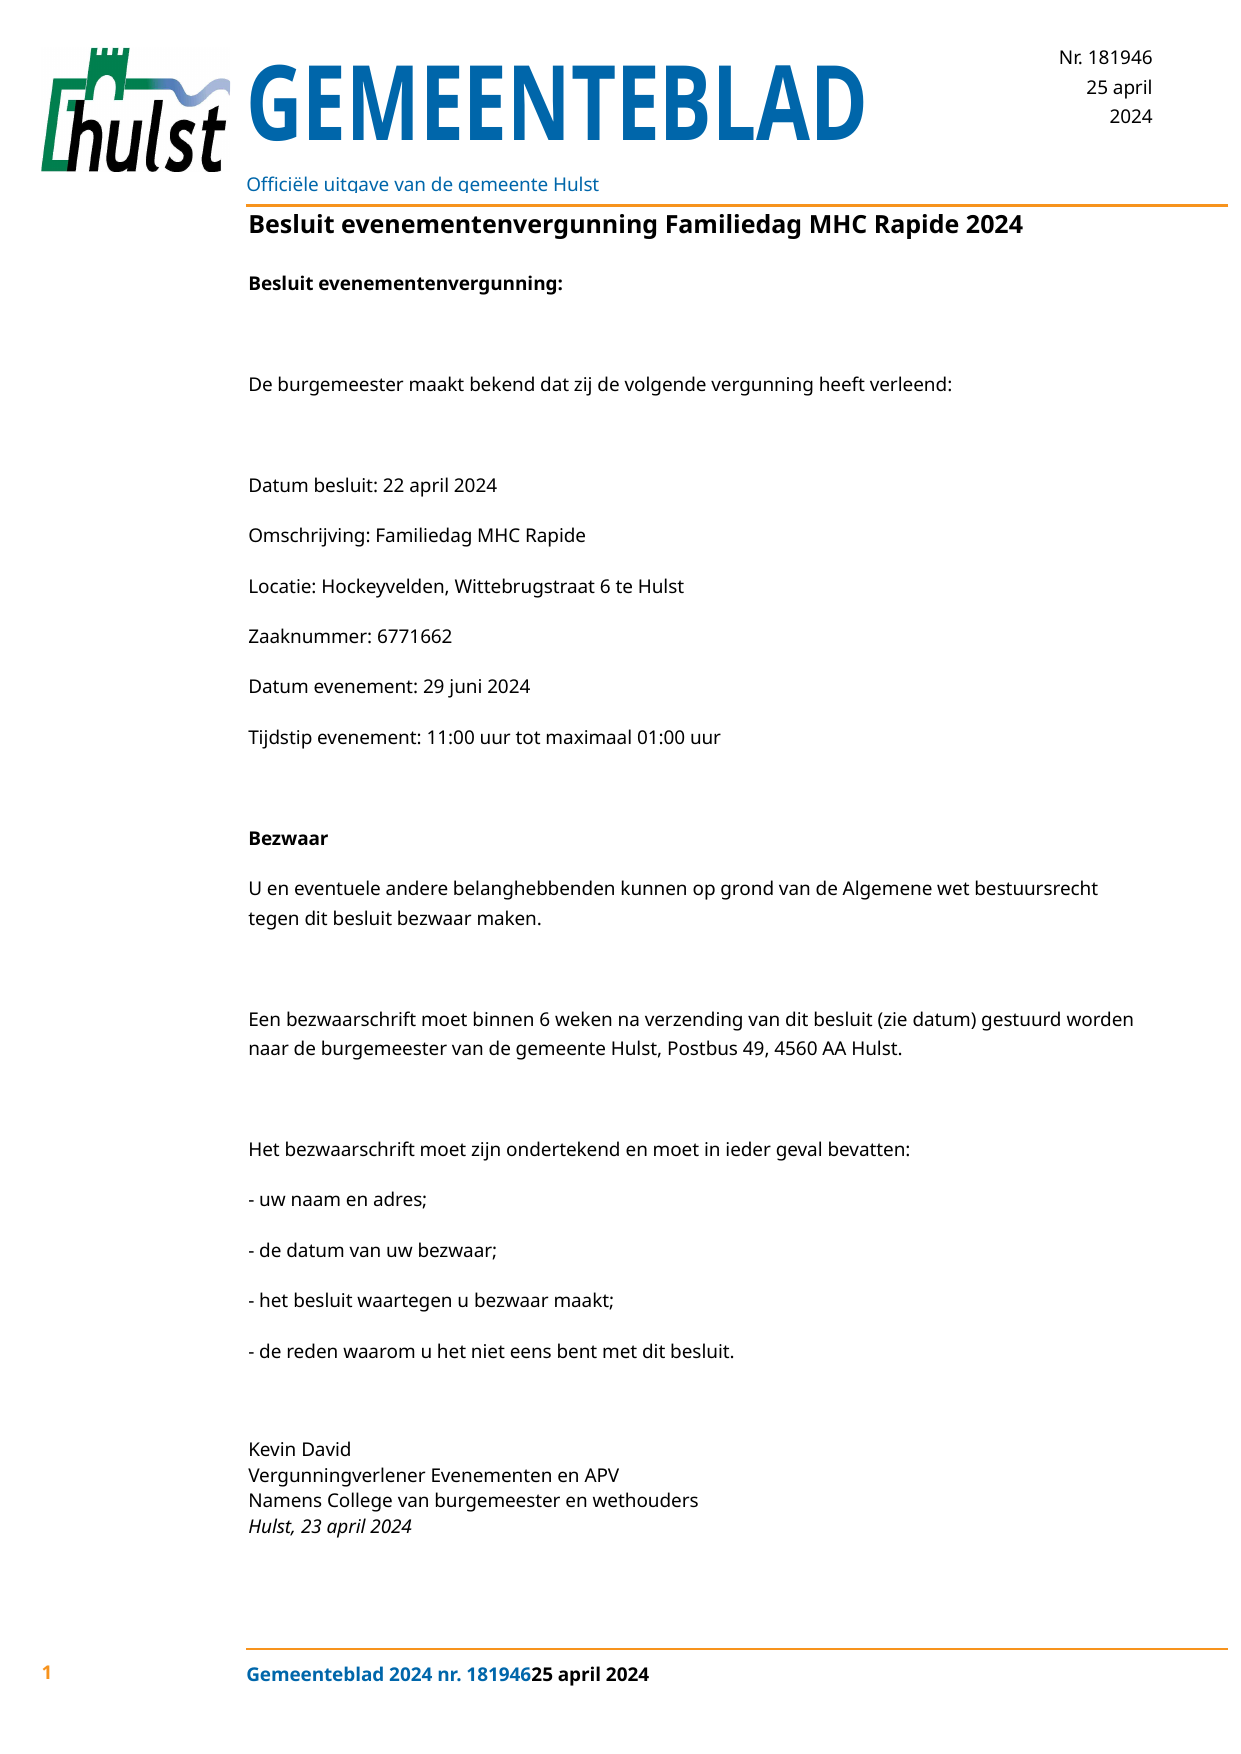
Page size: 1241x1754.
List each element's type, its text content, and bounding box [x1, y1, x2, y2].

text - de datum van uw bezwaar; [248, 1237, 1152, 1263]
text Locatie: Hockeyvelden, Wittebrugstraat 6 te Hulst [248, 573, 1152, 598]
text Kevin David [248, 1436, 1152, 1462]
picture [41, 47, 231, 172]
text - uw naam en adres; [248, 1187, 1152, 1212]
text - het besluit waartegen u bezwaar maakt; [248, 1287, 1152, 1313]
text Zaaknummer: 6771662 [248, 623, 1152, 649]
text Het bezwaarschrift moet zijn ondertekend en moet in ieder geval bevatten: [248, 1136, 1152, 1162]
text Besluit evenementenvergunning: [248, 270, 1152, 296]
text Besluit evenementenvergunning Familiedag MHC Rapide 2024 [248, 207, 1152, 241]
text Een bezwaarschrift moet binnen 6 weken na verzending van dit besluit (zie datum) gestuurd worden naar de burgemeester van de gemeente Hulst, Postbus 49, 4560 AA Hulst. [248, 1006, 1152, 1061]
text De burgemeester maakt bekend dat zij de volgende vergunning heeft verleend: [248, 371, 1152, 397]
text Vergunningverlener Evenementen en APV [248, 1462, 1152, 1487]
text Tijdstip evenement: 11:00 uur tot maximaal 01:00 uur [248, 724, 1152, 750]
text Bezwaar [248, 825, 1152, 851]
text - de reden waarom u het niet eens bent met dit besluit. [248, 1338, 1152, 1363]
text Datum evenement: 29 juni 2024 [248, 674, 1152, 699]
text U en eventuele andere belanghebbenden kunnen op grond van de Algemene wet bestuursrecht tegen dit besluit bezwaar maken. [248, 875, 1152, 931]
text Namens College van burgemeester en wethouders [248, 1487, 1152, 1513]
text Omschrijving: Familiedag MHC Rapide [248, 522, 1152, 548]
text Datum besluit: 22 april 2024 [248, 472, 1152, 498]
text Hulst, 23 april 2024 [248, 1513, 1152, 1539]
